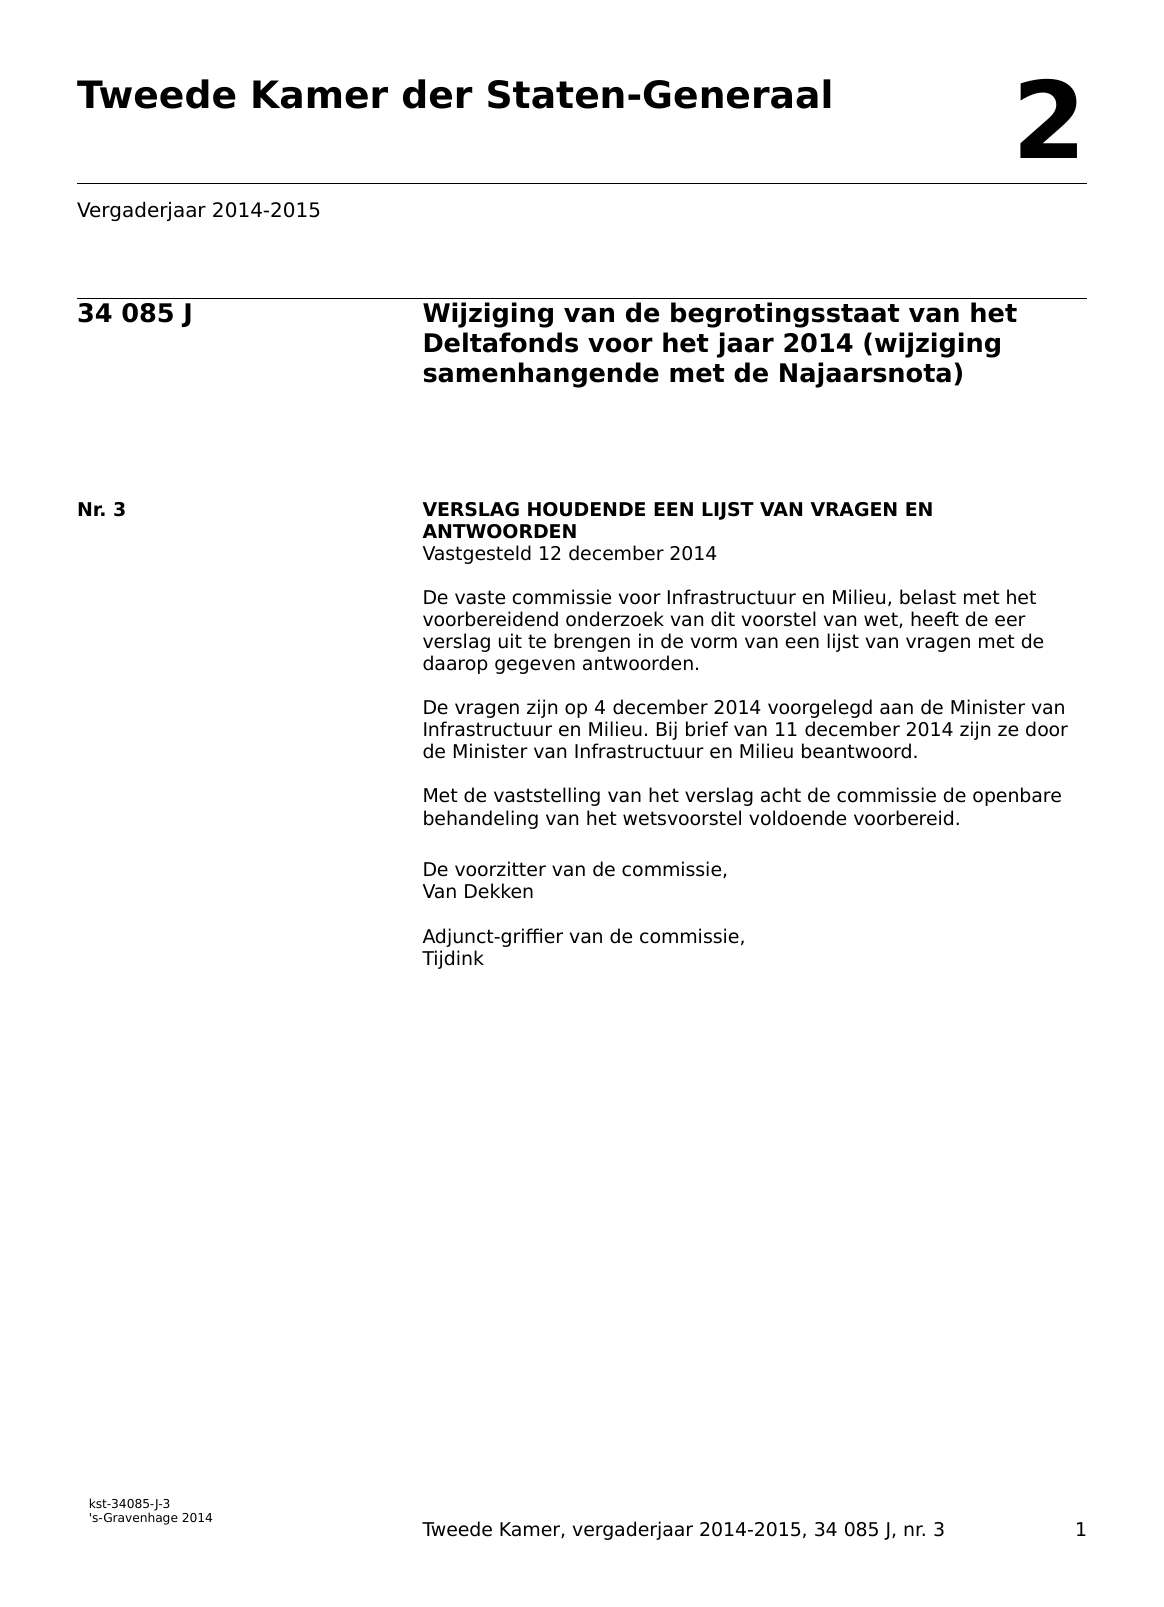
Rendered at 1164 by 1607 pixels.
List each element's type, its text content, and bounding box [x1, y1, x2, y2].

text kst-34085-J-3 [88, 1497, 323, 1511]
subtitle Nr. 3 VERSLAG HOUDENDE EEN LIJST VAN VRAGEN EN ANTWOORDEN [77, 499, 1087, 543]
table_header 2 [886, 59, 1087, 183]
text Adjunct-griffier van de commissie, Tijdink [422, 926, 1087, 969]
subtitle 34 085 J Wijziging van de begrotingsstaat van het Deltafonds voor het jaar 2014 (wijziging samenhangende met de Najaarsnota) [77, 299, 1087, 388]
table_cell Vergaderjaar 2014-2015 [77, 184, 1087, 298]
text Vastgesteld 12 december 2014 [422, 543, 1087, 565]
table_header Tweede Kamer der Staten-Generaal [77, 59, 886, 183]
text De vragen zijn op 4 december 2014 voorgelegd aan de Minister van Infrastructuur en Milieu. Bij brief van 11 december 2014 zijn ze door de Minister van Infrastructuur en Milieu beantwoord. [422, 697, 1087, 763]
text Met de vaststelling van het verslag acht de commissie de openbare behandeling van het wetsvoorstel voldoende voorbereid. [422, 785, 1087, 829]
text De voorzitter van de commissie, Van Dekken [422, 859, 1087, 903]
text 's-Gravenhage 2014 [88, 1511, 323, 1525]
text De vaste commissie voor Infrastructuur en Milieu, belast met het voorbereidend onderzoek van dit voorstel van wet, heeft de eer verslag uit te brengen in de vorm van een lijst van vragen met de daarop gegeven antwoorden. [422, 587, 1087, 675]
